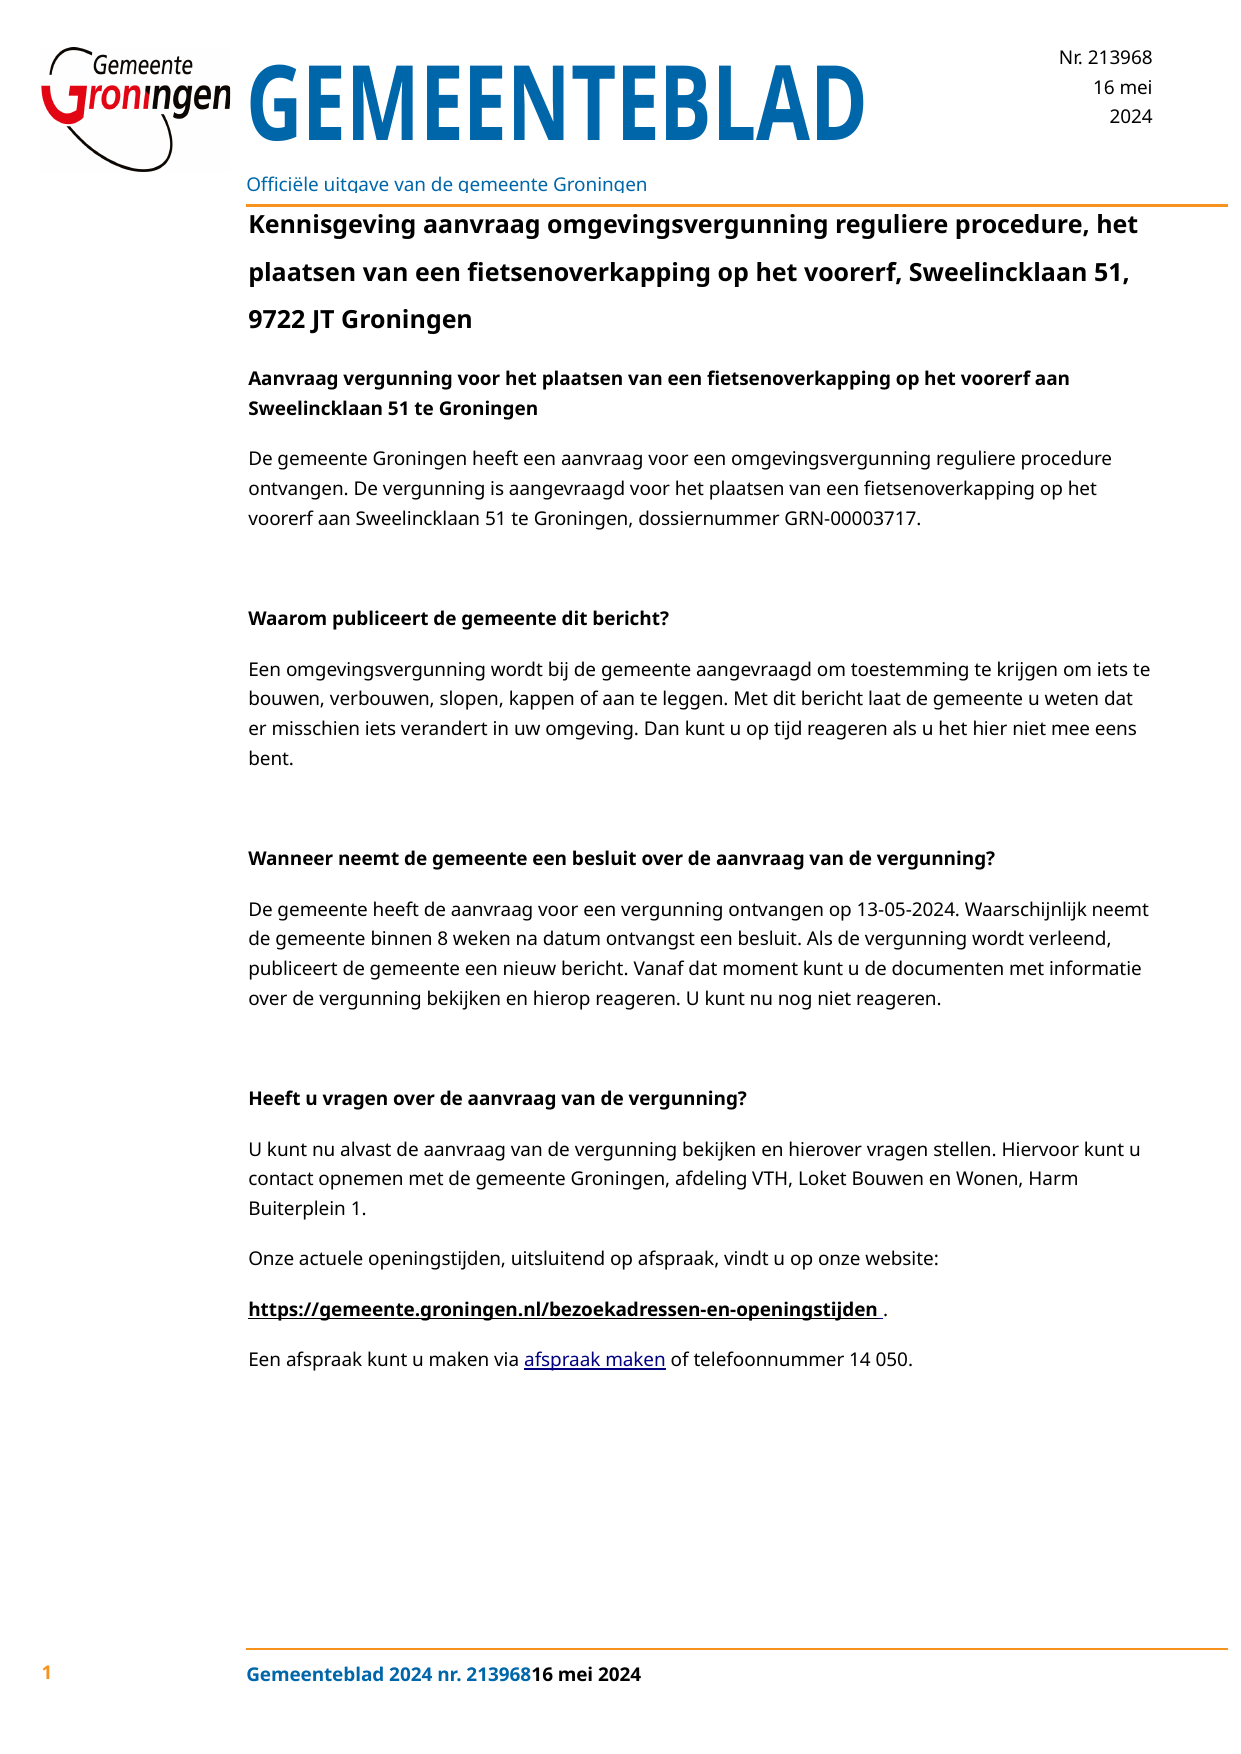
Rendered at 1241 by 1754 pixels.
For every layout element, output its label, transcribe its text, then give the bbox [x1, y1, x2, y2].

text Wanneer neemt de gemeente een besluit over de aanvraag van de vergunning? [248, 846, 1152, 871]
text Een omgevingsvergunning wordt bij de gemeente aangevraagd om toestemming te krijgen om iets te bouwen, verbouwen, slopen, kappen of aan te leggen. Met dit bericht laat de gemeente u weten dat er misschien iets verandert in uw omgeving. Dan kunt u op tijd reageren als u het hier niet mee eens bent. [248, 656, 1152, 770]
text Kennisgeving aanvraag omgevingsvergunning reguliere procedure, het plaatsen van een fietsenoverkapping op het voorerf, Sweelincklaan 51, 9722 JT Groningen [248, 207, 1152, 336]
picture [41, 47, 231, 172]
text U kunt nu alvast de aanvraag van de vergunning bekijken en hierover vragen stellen. Hiervoor kunt u contact opnemen met de gemeente Groningen, afdeling VTH, Loket Bouwen en Wonen, Harm Buiterplein 1. [248, 1136, 1152, 1221]
text Een afspraak kunt u maken via afspraak maken of telefoonnummer 14 050. [248, 1346, 1152, 1372]
text De gemeente heeft de aanvraag voor een vergunning ontvangen op 13-05-2024. Waarschijnlijk neemt de gemeente binnen 8 weken na datum ontvangst een besluit. Als de vergunning wordt verleend, publiceert de gemeente een nieuw bericht. Vanaf dat moment kunt u de documenten met informatie over de vergunning bekijken en hierop reageren. U kunt nu nog niet reageren. [248, 896, 1152, 1010]
text Onze actuele openingstijden, uitsluitend op afspraak, vindt u op onze website: [248, 1246, 1152, 1271]
text Heeft u vragen over de aanvraag van de vergunning? [248, 1086, 1152, 1111]
text De gemeente Groningen heeft een aanvraag voor een omgevingsvergunning reguliere procedure ontvangen. De vergunning is aangevraagd voor het plaatsen van een fietsenoverkapping op het voorerf aan Sweelincklaan 51 te Groningen, dossiernummer GRN-00003717. [248, 446, 1152, 530]
text https://gemeente.groningen.nl/bezoekadressen-en-openingstijden . [248, 1296, 1152, 1322]
text Aanvraag vergunning voor het plaatsen van een fietsenoverkapping op het voorerf aan Sweelincklaan 51 te Groningen [248, 366, 1152, 421]
text Waarom publiceert de gemeente dit bericht? [248, 606, 1152, 631]
